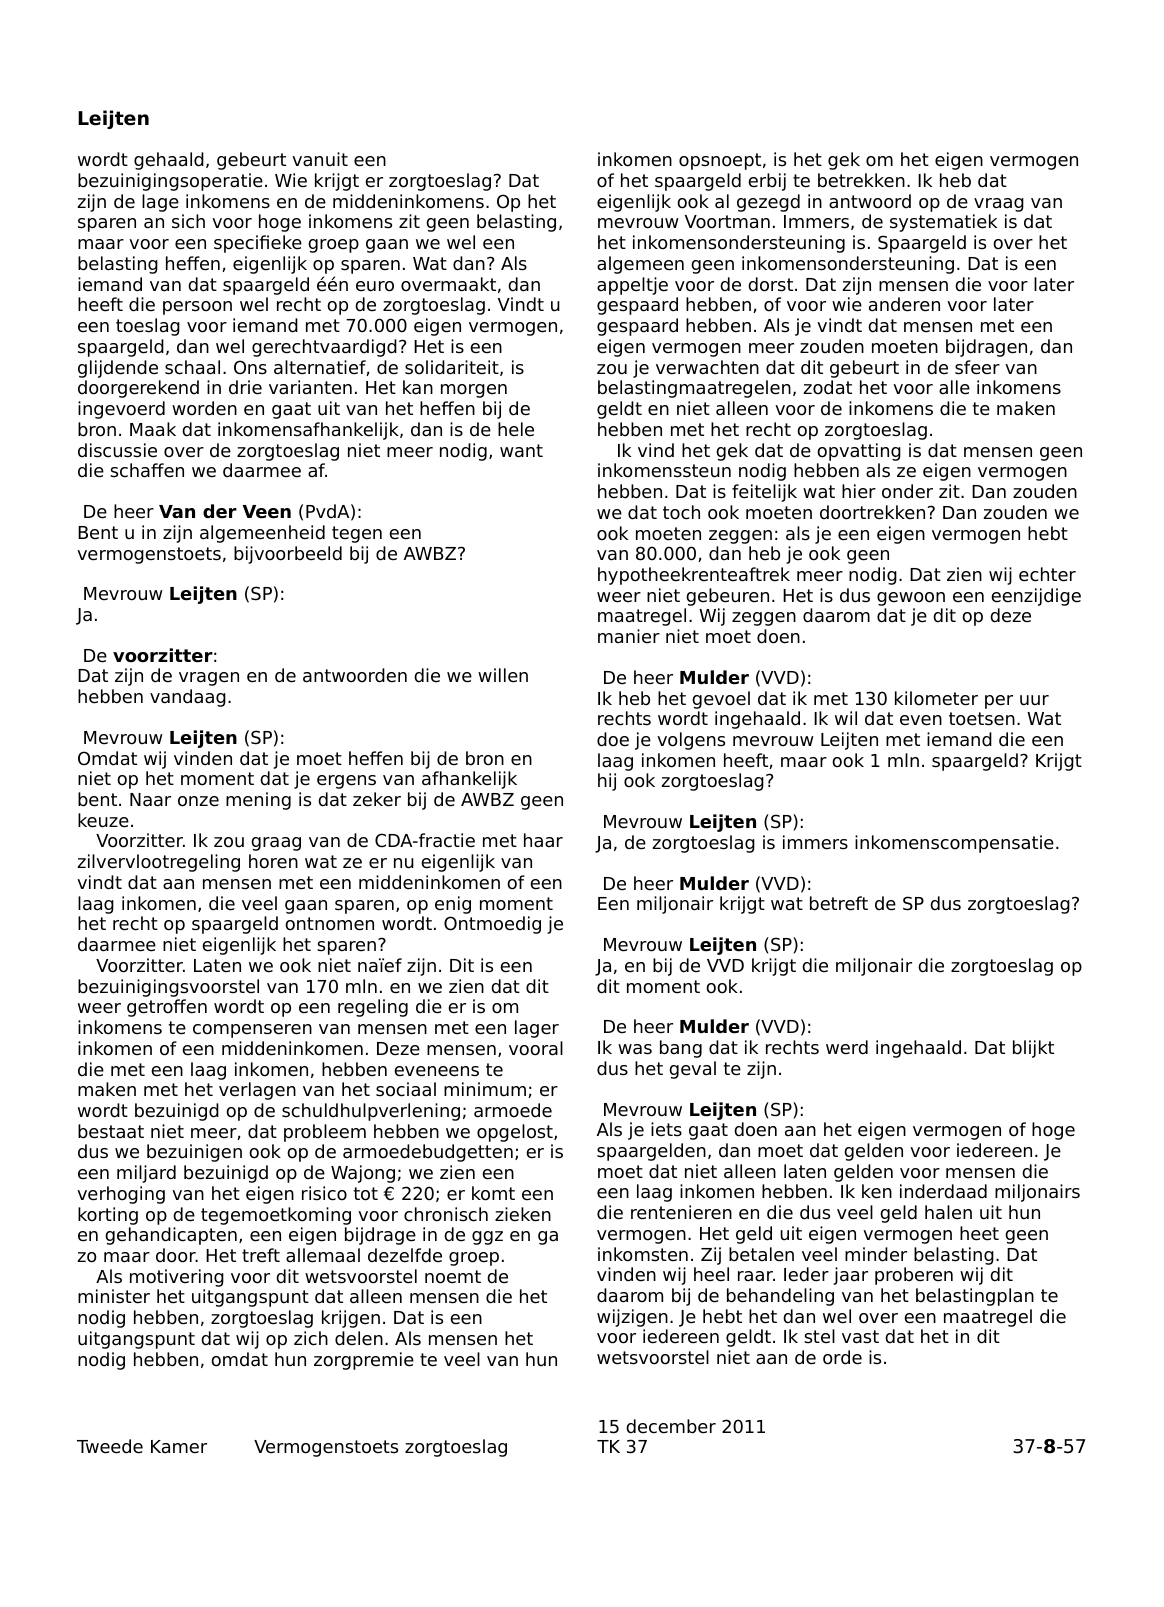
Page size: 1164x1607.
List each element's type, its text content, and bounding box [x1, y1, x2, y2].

text Ik vind het gek dat de opvatting is dat mensen geen inkomenssteun nodig hebben als ze eigen vermogen hebben. Dat is feitelijk wat hier onder zit. Dan zouden we dat toch ook moeten doortrekken? Dan zouden we ook moeten zeggen: als je een eigen vermogen hebt van 80.000, dan heb je ook geen hypotheekrenteaftrek meer nodig. Dat zien wij echter weer niet gebeuren. Het is dus gewoon een eenzijdige maatregel. Wij zeggen daarom dat je dit op deze manier niet moet doen. [596, 440, 1087, 648]
text De heer Van der Veen (PvdA): [77, 502, 567, 523]
text inkomen opsnoept, is het gek om het eigen vermogen of het spaargeld erbij te betrekken. Ik heb dat eigenlijk ook al gezegd in antwoord op de vraag van mevrouw Voortman. Immers, de systematiek is dat het inkomensondersteuning is. Spaargeld is over het algemeen geen inkomensondersteuning. Dat is een appeltje voor de dorst. Dat zijn mensen die voor later gespaard hebben, of voor wie anderen voor later gespaard hebben. Als je vindt dat mensen met een eigen vermogen meer zouden moeten bijdragen, dan zou je verwachten dat dit gebeurt in de sfeer van belastingmaatregelen, zodat het voor alle inkomens geldt en niet alleen voor de inkomens die te maken hebben met het recht op zorgtoeslag. [596, 150, 1087, 440]
text Mevrouw Leijten (SP): [77, 584, 567, 605]
text Ik heb het gevoel dat ik met 130 kilometer per uur rechts wordt ingehaald. Ik wil dat even toetsen. Wat doe je volgens mevrouw Leijten met iemand die een laag inkomen heeft, maar ook 1 mln. spaargeld? Krijgt hij ook zorgtoeslag? [596, 688, 1087, 792]
text Ja, de zorgtoeslag is immers inkomenscompensatie. [596, 833, 1087, 853]
text Ja, en bij de VVD krijgt die miljonair die zorgtoeslag op dit moment ook. [596, 956, 1087, 997]
text Voorzitter. Ik zou graag van de CDA-fractie met haar zilvervlootregeling horen wat ze er nu eigenlijk van vindt dat aan mensen met een middeninkomen of een laag inkomen, die veel gaan sparen, op enig moment het recht op spaargeld ontnomen wordt. Ontmoedig je daarmee niet eigenlijk het sparen? [77, 831, 567, 956]
text Mevrouw Leijten (SP): [596, 812, 1087, 833]
text Als motivering voor dit wetsvoorstel noemt de minister het uitgangspunt dat alleen mensen die het nodig hebben, zorgtoeslag krijgen. Dat is een uitgangspunt dat wij op zich delen. Als mensen het nodig hebben, omdat hun zorgpremie te veel van hun [77, 1267, 567, 1370]
text wordt gehaald, gebeurt vanuit een bezuinigingsoperatie. Wie krijgt er zorgtoeslag? Dat zijn de lage inkomens en de middeninkomens. Op het sparen an sich voor hoge inkomens zit geen belasting, maar voor een specifieke groep gaan we wel een belasting heffen, eigenlijk op sparen. Wat dan? Als iemand van dat spaargeld één euro overmaakt, dan heeft die persoon wel recht op de zorgtoeslag. Vindt u een toeslag voor iemand met 70.000 eigen vermogen, spaargeld, dan wel gerechtvaardigd? Het is een glijdende schaal. Ons alternatief, de solidariteit, is doorgerekend in drie varianten. Het kan morgen ingevoerd worden en gaat uit van het heffen bij de bron. Maak dat inkomensafhankelijk, dan is de hele discussie over de zorgtoeslag niet meer nodig, want die schaffen we daarmee af. [77, 150, 567, 482]
text Mevrouw Leijten (SP): [596, 935, 1087, 956]
text De heer Mulder (VVD): [596, 873, 1087, 894]
text Een miljonair krijgt wat betreft de SP dus zorgtoeslag? [596, 894, 1087, 915]
text Bent u in zijn algemeenheid tegen een vermogenstoets, bijvoorbeeld bij de AWBZ? [77, 523, 567, 564]
text De heer Mulder (VVD): [596, 668, 1087, 688]
text Voorzitter. Laten we ook niet naïef zijn. Dit is een bezuinigingsvoorstel van 170 mln. en we zien dat dit weer getroffen wordt op een regeling die er is om inkomens te compenseren van mensen met een lager inkomen of een middeninkomen. Deze mensen, vooral die met een laag inkomen, hebben eveneens te maken met het verlagen van het sociaal minimum; er wordt bezuinigd op de schuldhulpverlening; armoede bestaat niet meer, dat probleem hebben we opgelost, dus we bezuinigen ook op de armoedebudgetten; er is een miljard bezuinigd op de Wajong; we zien een verhoging van het eigen risico tot € 220; er komt een korting op de tegemoetkoming voor chronisch zieken en gehandicapten, een eigen bijdrage in de ggz en ga zo maar door. Het treft allemaal dezelfde groep. [77, 956, 567, 1267]
text De heer Mulder (VVD): [596, 1017, 1087, 1038]
text Mevrouw Leijten (SP): [77, 728, 567, 748]
text Omdat wij vinden dat je moet heffen bij de bron en niet op het moment dat je ergens van afhankelijk bent. Naar onze mening is dat zeker bij de AWBZ geen keuze. [77, 748, 567, 831]
text Mevrouw Leijten (SP): [596, 1099, 1087, 1120]
text Dat zijn de vragen en de antwoorden die we willen hebben vandaag. [77, 666, 567, 708]
text Ik was bang dat ik rechts werd ingehaald. Dat blijkt dus het geval te zijn. [596, 1038, 1087, 1079]
text Als je iets gaat doen aan het eigen vermogen of hoge spaargelden, dan moet dat gelden voor iedereen. Je moet dat niet alleen laten gelden voor mensen die een laag inkomen hebben. Ik ken inderdaad miljonairs die rentenieren en die dus veel geld halen uit hun vermogen. Het geld uit eigen vermogen heet geen inkomsten. Zij betalen veel minder belasting. Dat vinden wij heel raar. Ieder jaar proberen wij dit daarom bij de behandeling van het belastingplan te wijzigen. Je hebt het dan wel over een maatregel die voor iedereen geldt. Ik stel vast dat het in dit wetsvoorstel niet aan de orde is. [596, 1120, 1087, 1369]
text Ja. [77, 605, 567, 626]
text De voorzitter: [77, 646, 567, 666]
